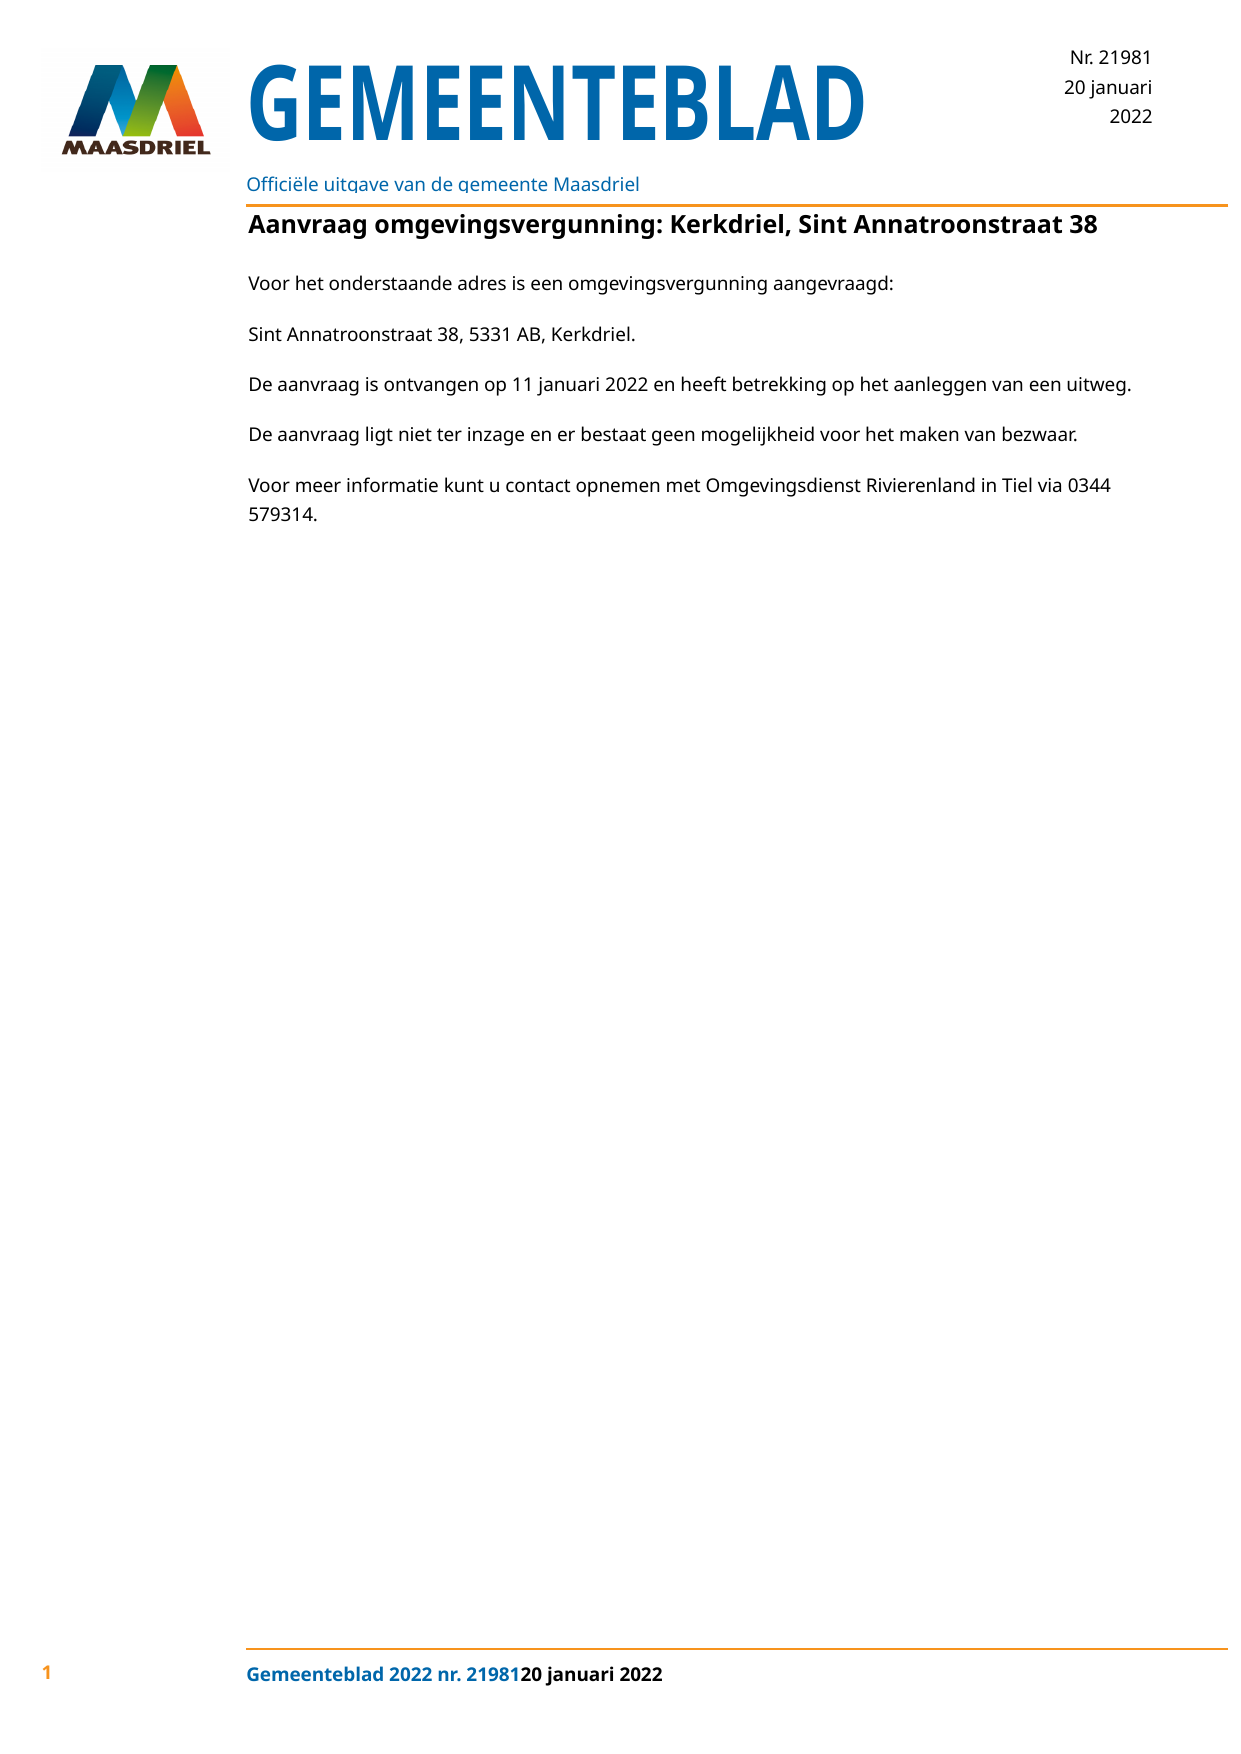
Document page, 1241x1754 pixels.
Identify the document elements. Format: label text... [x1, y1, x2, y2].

text Sint Annatroonstraat 38, 5331 AB, Kerkdriel. [248, 321, 1152, 346]
text Voor meer informatie kunt u contact opnemen met Omgevingsdienst Rivierenland in Tiel via 0344 579314. [248, 472, 1152, 527]
text De aanvraag is ontvangen op 11 januari 2022 en heeft betrekking op het aanleggen van een uitweg. [248, 371, 1152, 397]
text De aanvraag ligt niet ter inzage en er bestaat geen mogelijkheid voor het maken van bezwaar. [248, 422, 1152, 447]
text Voor het onderstaande adres is een omgevingsvergunning aangevraagd: [248, 270, 1152, 296]
text Aanvraag omgevingsvergunning: Kerkdriel, Sint Annatroonstraat 38 [248, 207, 1152, 241]
picture [41, 47, 231, 172]
